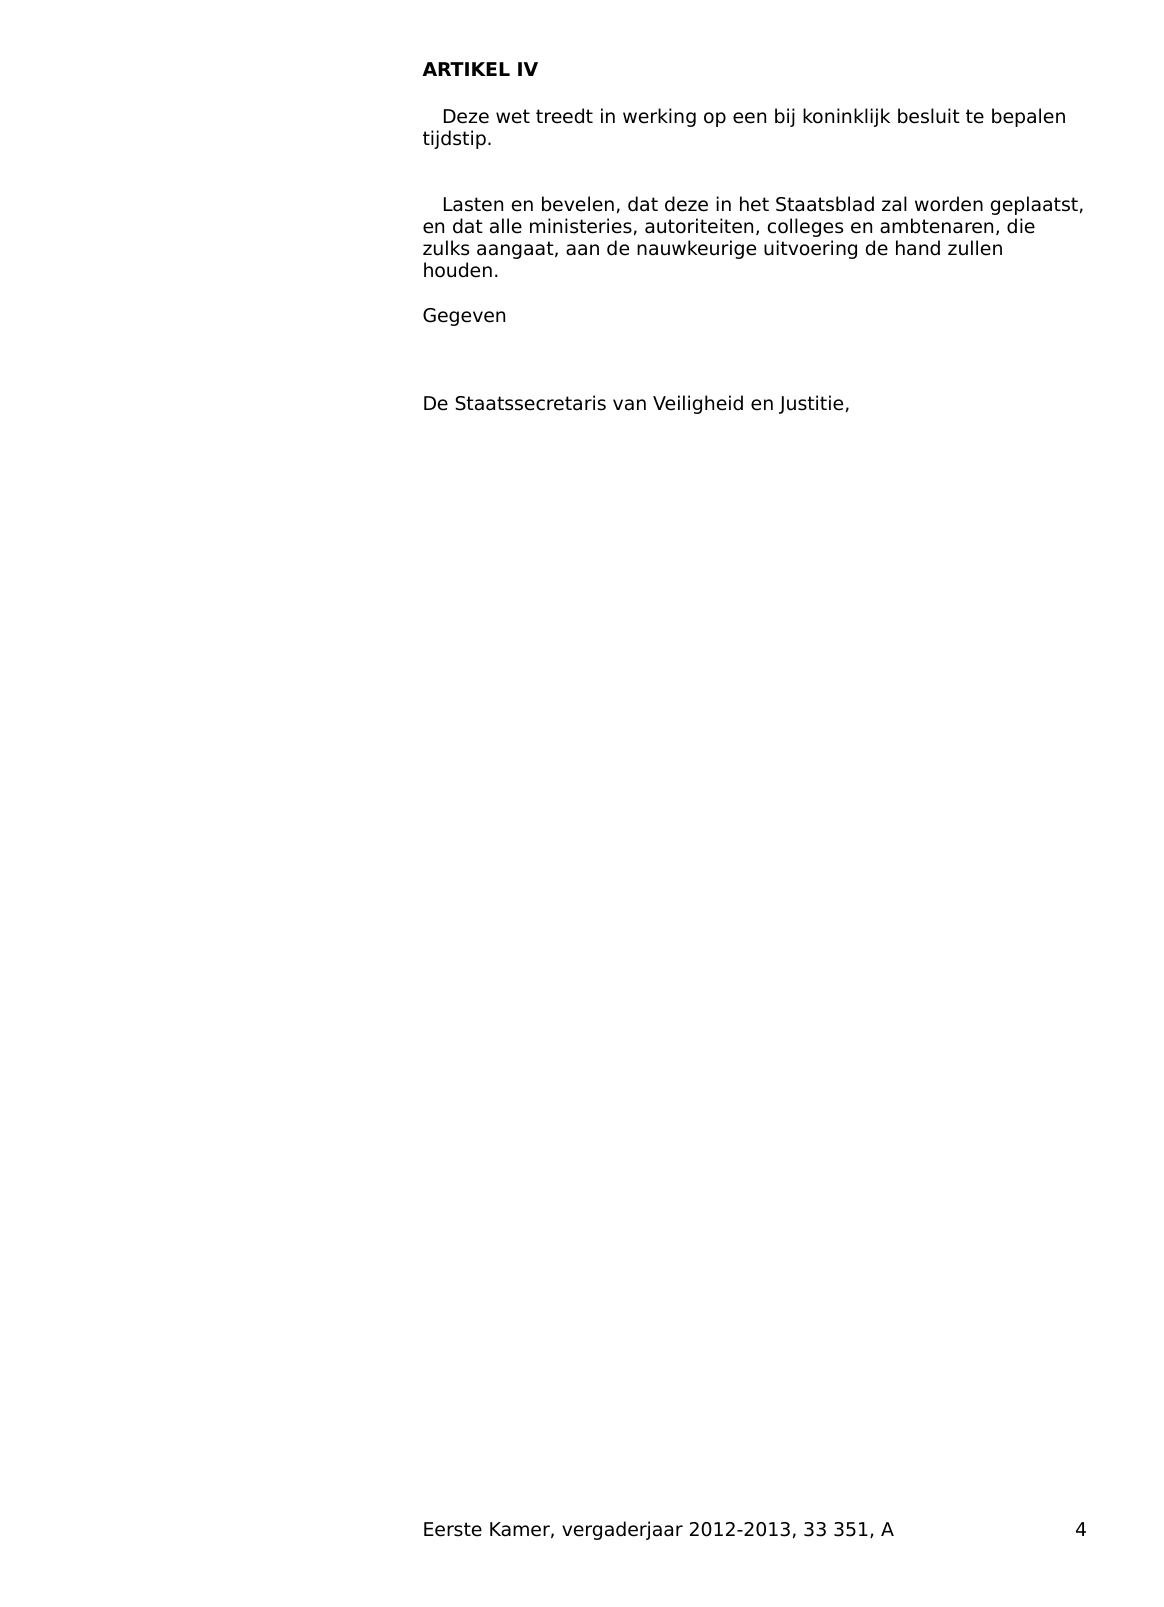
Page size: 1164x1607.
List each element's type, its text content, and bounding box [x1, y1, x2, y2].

subtitle ARTIKEL IV [422, 59, 1087, 81]
text De Staatssecretaris van Veiligheid en Justitie, [422, 393, 1087, 415]
text Lasten en bevelen, dat deze in het Staatsblad zal worden geplaatst, en dat alle ministeries, autoriteiten, colleges en ambtenaren, die zulks aangaat, aan de nauwkeurige uitvoering de hand zullen houden. [422, 194, 1087, 282]
text Deze wet treedt in werking op een bij koninklijk besluit te bepalen tijdstip. [422, 106, 1087, 150]
text Gegeven [422, 304, 1087, 326]
